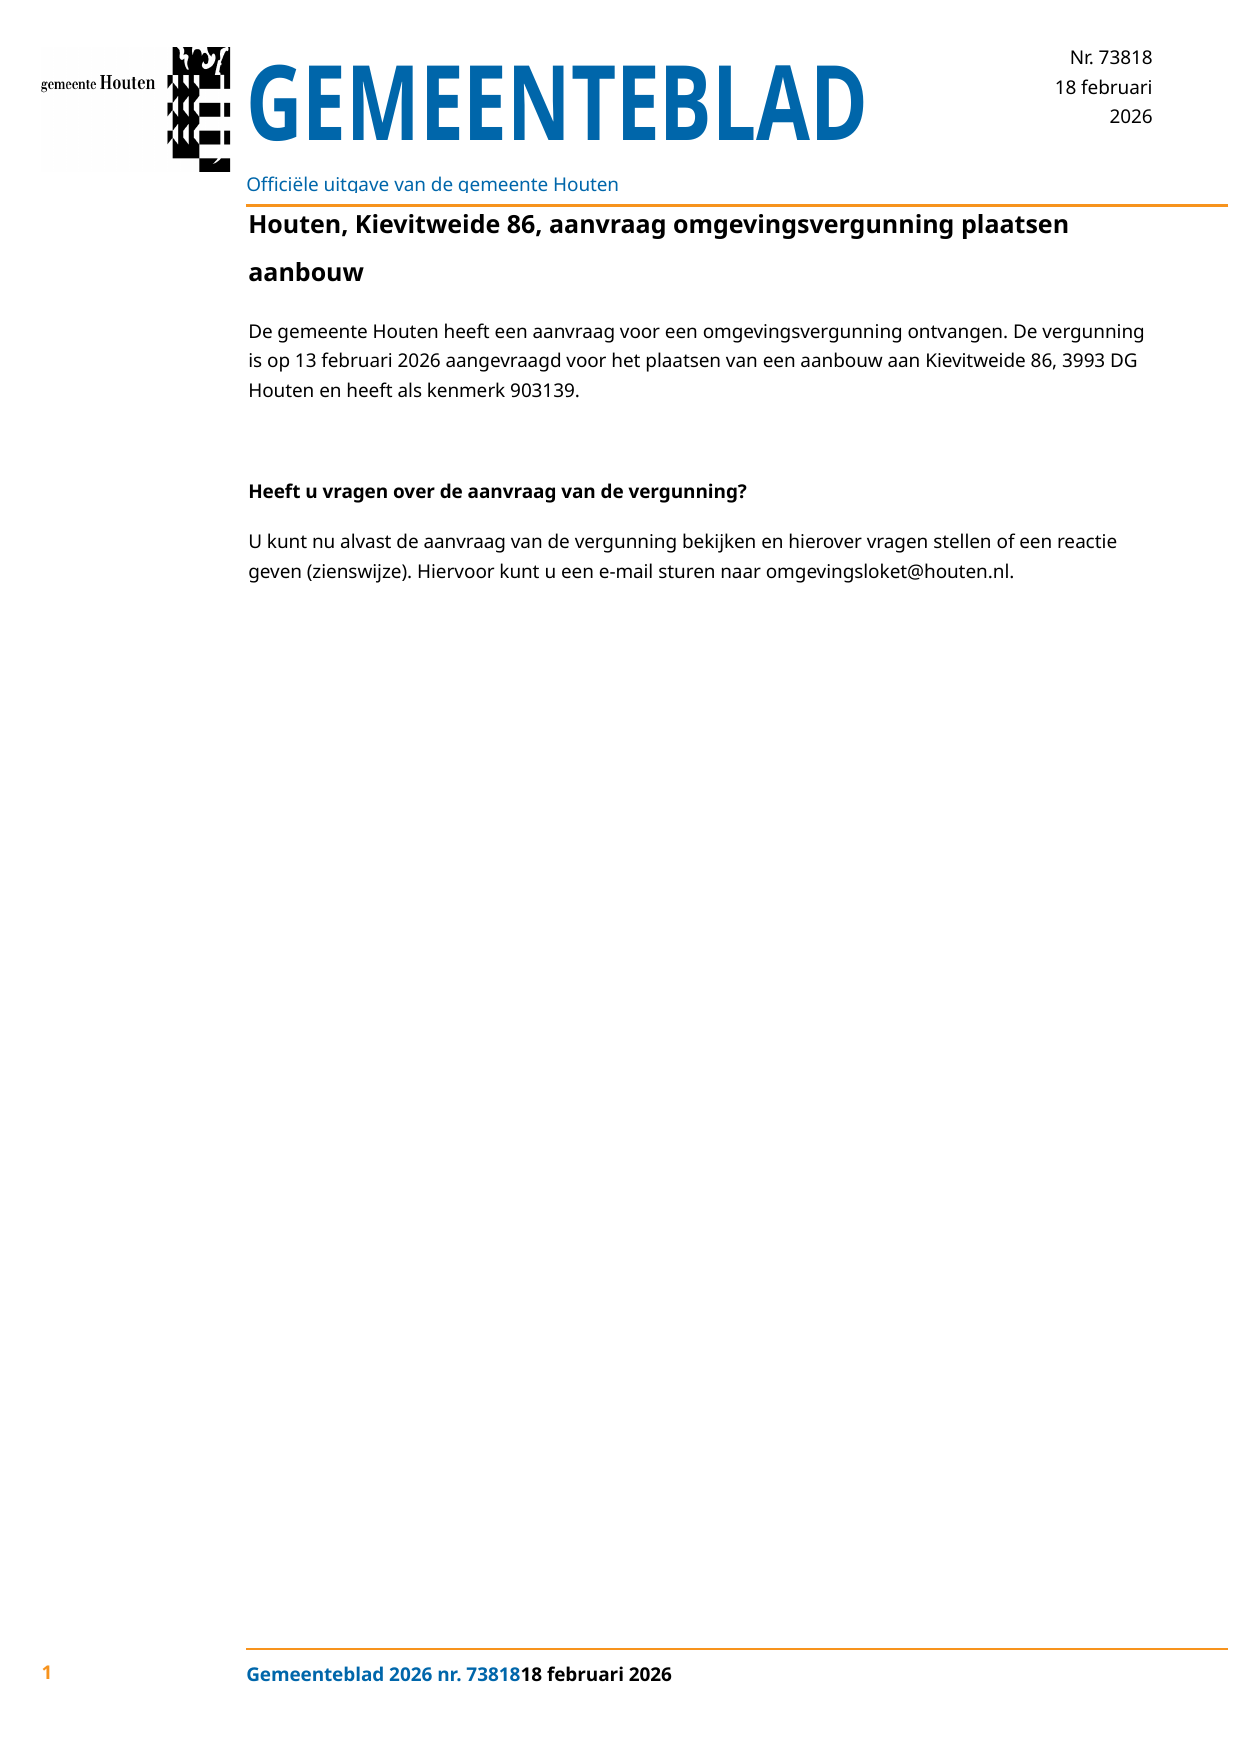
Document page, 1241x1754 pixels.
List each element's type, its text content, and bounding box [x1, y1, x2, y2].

text Houten, Kievitweide 86, aanvraag omgevingsvergunning plaatsen aanbouw [248, 207, 1152, 288]
text Heeft u vragen over de aanvraag van de vergunning? [248, 478, 1152, 504]
text U kunt nu alvast de aanvraag van de vergunning bekijken en hierover vragen stellen of een reactie geven (zienswijze). Hiervoor kunt u een e-mail sturen naar omgevingsloket@houten.nl. [248, 528, 1152, 584]
text De gemeente Houten heeft een aanvraag voor een omgevingsvergunning ontvangen. De vergunning is op 13 februari 2026 aangevraagd voor het plaatsen van een aanbouw aan Kievitweide 86, 3993 DG Houten en heeft als kenmerk 903139. [248, 318, 1152, 403]
picture [41, 47, 231, 172]
